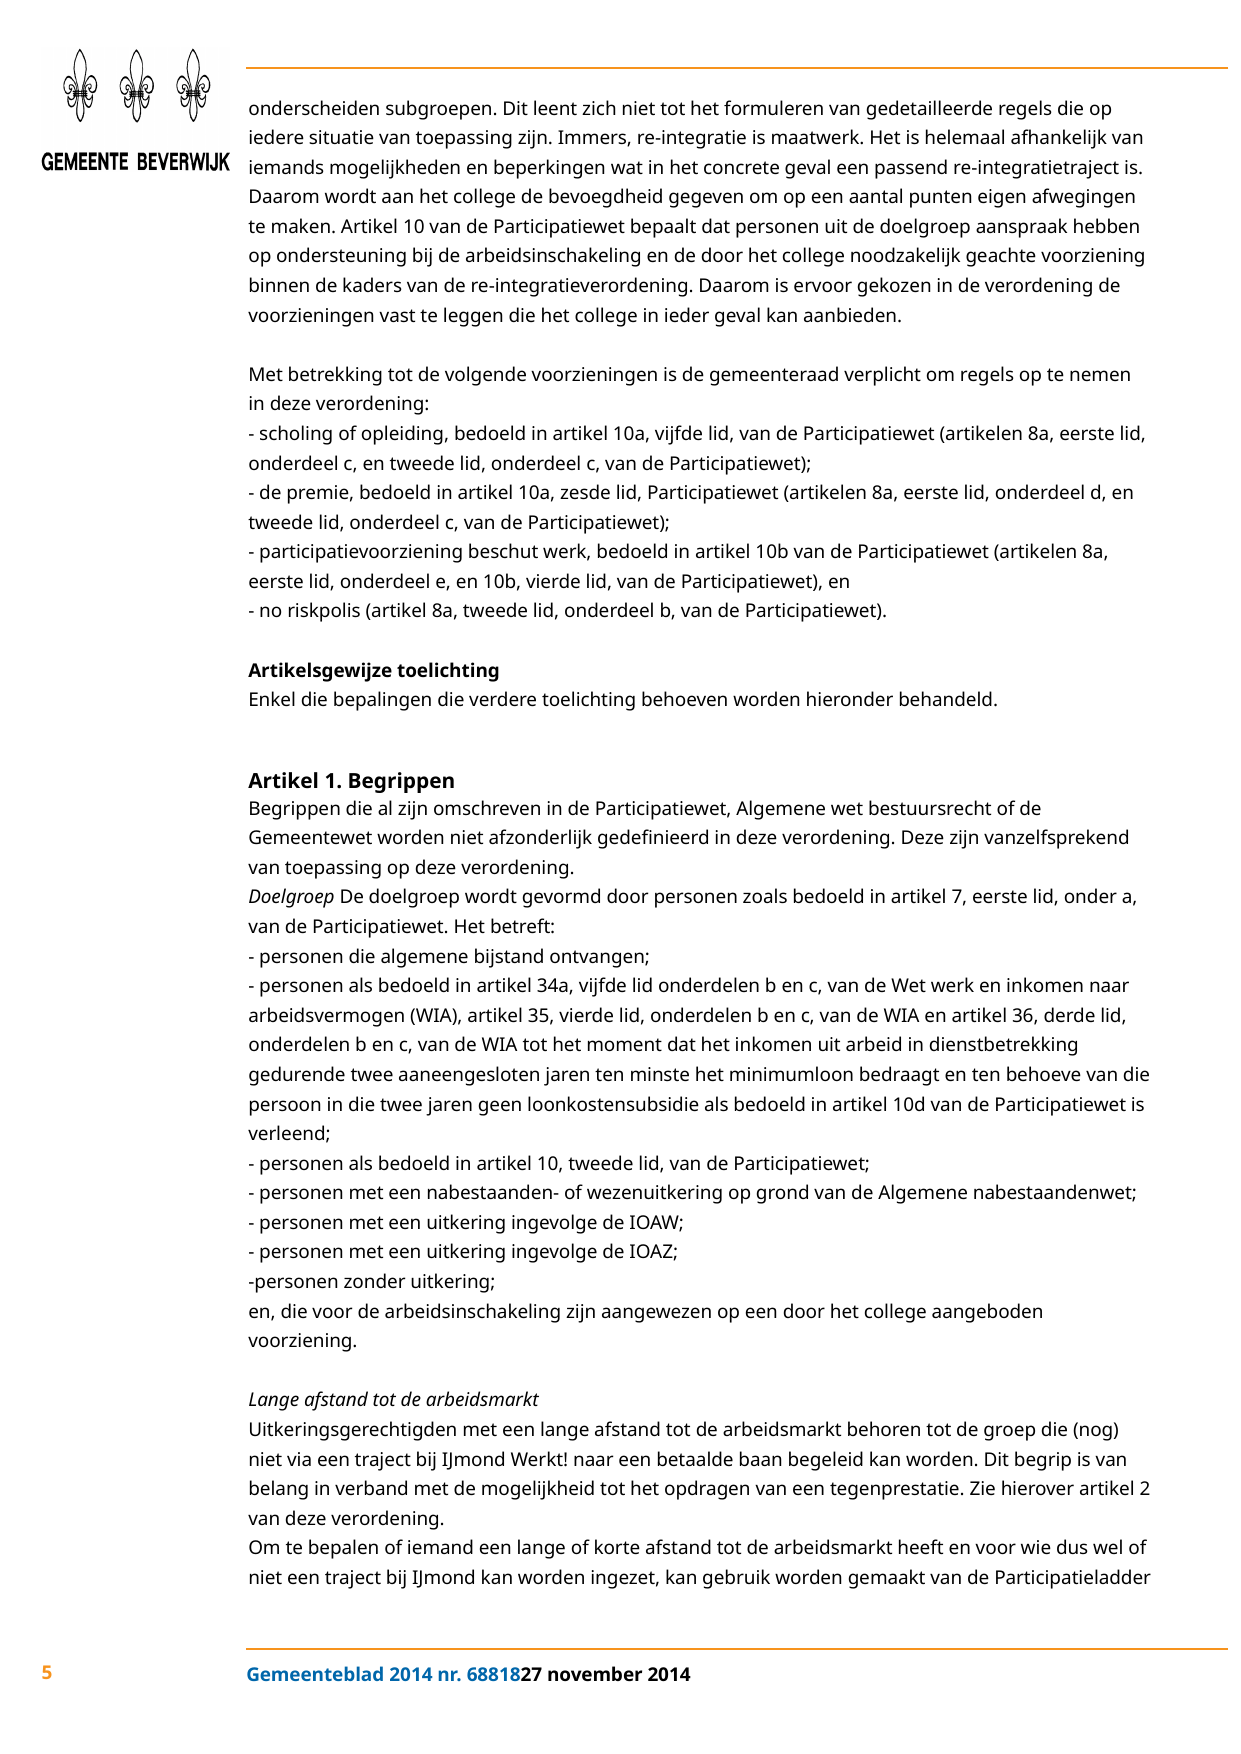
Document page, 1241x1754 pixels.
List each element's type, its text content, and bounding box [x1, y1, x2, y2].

text Lange afstand tot de arbeidsmarkt [248, 1387, 1152, 1412]
text -personen zonder uitkering; [248, 1268, 1152, 1294]
picture [41, 47, 231, 172]
text Met betrekking tot de volgende voorzieningen is de gemeenteraad verplicht om regels op te nemen in deze verordening: [248, 361, 1152, 416]
text Doelgroep De doelgroep wordt gevormd door personen zoals bedoeld in artikel 7, eerste lid, onder a, van de Participatiewet. Het betreft: [248, 884, 1152, 939]
text - no riskpolis (artikel 8a, tweede lid, onderdeel b, van de Participatiewet). [248, 598, 1152, 623]
text en, die voor de arbeidsinschakeling zijn aangewezen op een door het college aangeboden voorziening. [248, 1298, 1152, 1353]
text - scholing of opleiding, bedoeld in artikel 10a, vijfde lid, van de Participatiewet (artikelen 8a, eerste lid, onderdeel c, en tweede lid, onderdeel c, van de Participatiewet); [248, 420, 1152, 476]
text - personen met een uitkering ingevolge de IOAW; [248, 1209, 1152, 1235]
text - de premie, bedoeld in artikel 10a, zesde lid, Participatiewet (artikelen 8a, eerste lid, onderdeel d, en tweede lid, onderdeel c, van de Participatiewet); [248, 479, 1152, 535]
text Artikel 1. Begrippen [248, 766, 1152, 795]
text Uitkeringsgerechtigden met een lange afstand tot de arbeidsmarkt behoren tot de groep die (nog) niet via een traject bij IJmond Werkt! naar een betaalde baan begeleid kan worden. Dit begrip is van belang in verband met de mogelijkheid tot het opdragen van een tegenprestatie. Zie hierover artikel 2 van deze verordening. [248, 1416, 1152, 1531]
text - personen met een uitkering ingevolge de IOAZ; [248, 1239, 1152, 1264]
text Enkel die bepalingen die verdere toelichting behoeven worden hieronder behandeld. [248, 686, 1152, 712]
text - personen met een nabestaanden- of wezenuitkering op grond van de Algemene nabestaandenwet; [248, 1179, 1152, 1205]
text - personen als bedoeld in artikel 10, tweede lid, van de Participatiewet; [248, 1150, 1152, 1176]
text - participatievoorziening beschut werk, bedoeld in artikel 10b van de Participatiewet (artikelen 8a, eerste lid, onderdeel e, en 10b, vierde lid, van de Participatiewet), en [248, 538, 1152, 594]
text Begrippen die al zijn omschreven in de Participatiewet, Algemene wet bestuursrecht of de Gemeentewet worden niet afzonderlijk gedefinieerd in deze verordening. Deze zijn vanzelfsprekend van toepassing op deze verordening. [248, 795, 1152, 880]
text onderscheiden subgroepen. Dit leent zich niet tot het formuleren van gedetailleerde regels die op iedere situatie van toepassing zijn. Immers, re-integratie is maatwerk. Het is helemaal afhankelijk van iemands mogelijkheden en beperkingen wat in het concrete geval een passend re-integratietraject is. Daarom wordt aan het college de bevoegdheid gegeven om op een aantal punten eigen afwegingen te maken. Artikel 10 van de Participatiewet bepaalt dat personen uit de doelgroep aanspraak hebben op ondersteuning bij de arbeidsinschakeling en de door het college noodzakelijk geachte voorziening binnen de kaders van de re-integratieverordening. Daarom is ervoor gekozen in de verordening de voorzieningen vast te leggen die het college in ieder geval kan aanbieden. [248, 95, 1152, 328]
text Artikelsgewijze toelichting [248, 657, 1152, 683]
text - personen als bedoeld in artikel 34a, vijfde lid onderdelen b en c, van de Wet werk en inkomen naar arbeidsvermogen (WIA), artikel 35, vierde lid, onderdelen b en c, van de WIA en artikel 36, derde lid, onderdelen b en c, van de WIA tot het moment dat het inkomen uit arbeid in dienstbetrekking gedurende twee aaneengesloten jaren ten minste het minimumloon bedraagt en ten behoeve van die persoon in die twee jaren geen loonkostensubsidie als bedoeld in artikel 10d van de Participatiewet is verleend; [248, 972, 1152, 1146]
text Om te bepalen of iemand een lange of korte afstand tot de arbeidsmarkt heeft en voor wie dus wel of niet een traject bij IJmond kan worden ingezet, kan gebruik worden gemaakt van de Participatieladder [248, 1534, 1152, 1590]
text - personen die algemene bijstand ontvangen; [248, 943, 1152, 968]
